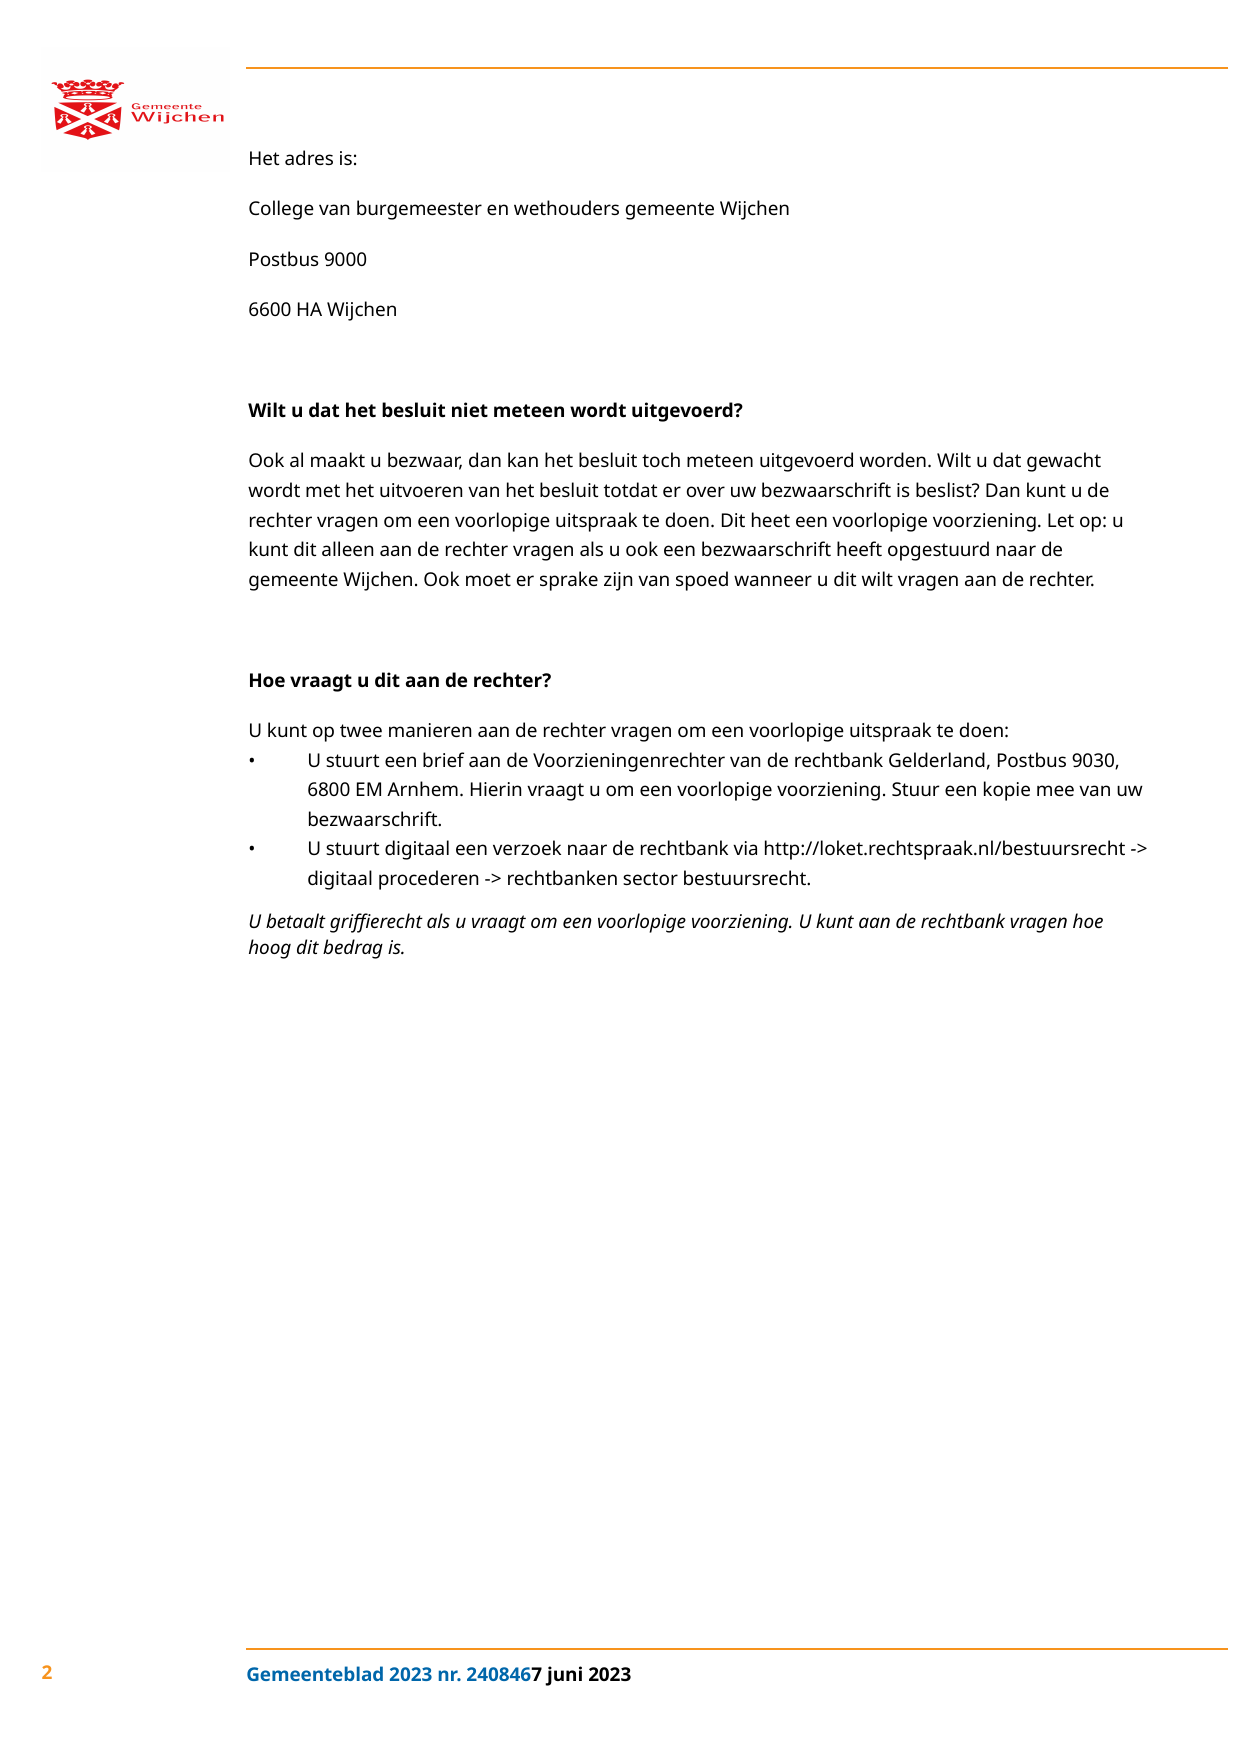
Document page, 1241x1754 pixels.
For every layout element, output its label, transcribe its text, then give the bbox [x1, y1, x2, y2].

text U betaalt griffierecht als u vraagt om een voorlopige voorziening. U kunt aan de rechtbank vragen hoe hoog dit bedrag is. [248, 908, 1152, 960]
text Postbus 9000 [248, 246, 1152, 272]
picture [41, 47, 231, 172]
list U stuurt digitaal een verzoek naar de rechtbank via http://loket.rechtspraak.nl/bestuursrecht -> digitaal procederen -> rechtbanken sector bestuursrecht. [248, 836, 1152, 891]
text U kunt op twee manieren aan de rechter vragen om een voorlopige uitspraak te doen: [248, 717, 1152, 743]
text College van burgemeester en wethouders gemeente Wijchen [248, 196, 1152, 221]
text Ook al maakt u bezwaar, dan kan het besluit toch meteen uitgevoerd worden. Wilt u dat gewacht wordt met het uitvoeren van het besluit totdat er over uw bezwaarschrift is beslist? Dan kunt u de rechter vragen om een voorlopige uitspraak te doen. Dit heet een voorlopige voorziening. Let op: u kunt dit alleen aan de rechter vragen als u ook een bezwaarschrift heeft opgestuurd naar de gemeente Wijchen. Ook moet er sprake zijn van spoed wanneer u dit wilt vragen aan de rechter. [248, 448, 1152, 592]
text 6600 HA Wijchen [248, 296, 1152, 322]
text Wilt u dat het besluit niet meteen wordt uitgevoerd? [248, 397, 1152, 423]
text Het adres is: [248, 145, 1152, 171]
list U stuurt een brief aan de Voorzieningenrechter van de rechtbank Gelderland, Postbus 9030, 6800 EM Arnhem. Hierin vraagt u om een voorlopige voorziening. Stuur een kopie mee van uw bezwaarschrift. [248, 747, 1152, 832]
text Hoe vraagt u dit aan de rechter? [248, 667, 1152, 693]
